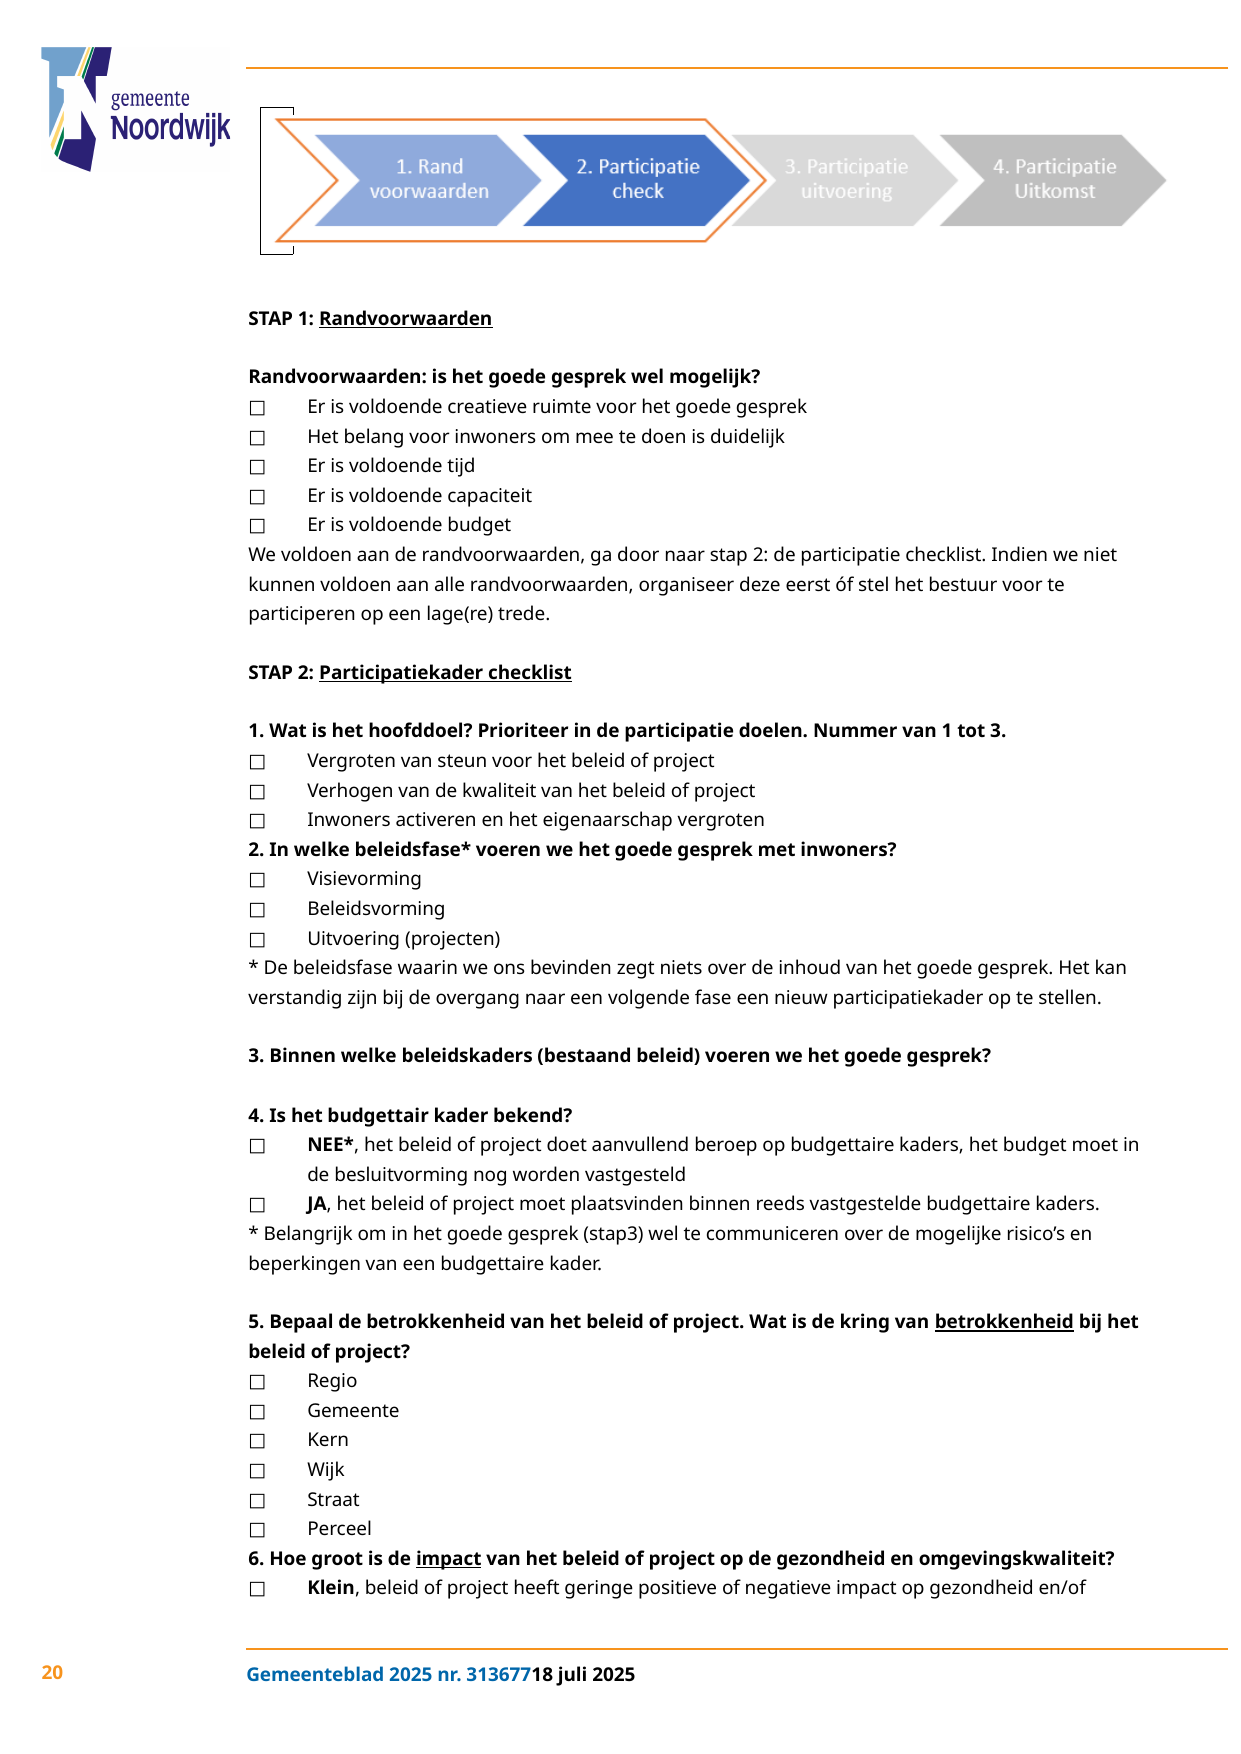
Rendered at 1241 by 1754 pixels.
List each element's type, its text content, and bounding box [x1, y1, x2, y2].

list Visievorming [248, 866, 1152, 891]
list Straat [248, 1486, 1152, 1512]
list Er is voldoende tijd [248, 452, 1152, 478]
text 2. In welke beleidsfase* voeren we het goede gesprek met inwoners? [248, 836, 1152, 862]
table_header We voldoen aan de randvoorwaarden, ga door naar stap 2: de participatie checklist. Indien we niet kunnen voldoen aan alle randvoorwaarden, organiseer deze eerst óf stel het bestuur voor te participeren op een lage(re) trede. [248, 541, 1152, 626]
list JA, het beleid of project moet plaatsvinden binnen reeds vastgestelde budgettaire kaders. [248, 1191, 1152, 1216]
table_header * Belangrijk om in het goede gesprek (stap3) wel te communiceren over de mogelijke risico’s en beperkingen van een budgettaire kader. [248, 1220, 1152, 1276]
list Perceel [248, 1515, 1152, 1541]
text Randvoorwaarden: is het goede gesprek wel mogelijk? [248, 364, 1152, 389]
text 5. Bepaal de betrokkenheid van het beleid of project. Wat is de kring van betrokkenheid bij het beleid of project? [248, 1308, 1152, 1364]
list Regio [248, 1367, 1152, 1393]
text 3. Binnen welke beleidskaders (bestaand beleid) voeren we het goede gesprek? [248, 1043, 1152, 1068]
table_header STAP 2: Participatiekader checklist [248, 659, 1152, 685]
list Uitvoering (projecten) [248, 925, 1152, 951]
text 6. Hoe groot is de impact van het beleid of project op de gezondheid en omgevingskwaliteit? [248, 1545, 1152, 1571]
list Vergroten van steun voor het beleid of project [248, 747, 1152, 773]
list Inwoners activeren en het eigenaarschap vergroten [248, 806, 1152, 832]
list Er is voldoende capaciteit [248, 482, 1152, 508]
list NEE*, het beleid of project doet aanvullend beroep op budgettaire kaders, het budget moet in de besluitvorming nog worden vastgesteld [248, 1131, 1152, 1187]
list Er is voldoende creatieve ruimte voor het goede gesprek [248, 393, 1152, 419]
list Wijk [248, 1456, 1152, 1482]
list Gemeente [248, 1397, 1152, 1423]
table_header * De beleidsfase waarin we ons bevinden zegt niets over de inhoud van het goede gesprek. Het kan verstandig zijn bij de overgang naar een volgende fase een nieuw participatiekader op te stellen. [248, 955, 1152, 1010]
list Kern [248, 1427, 1152, 1452]
list Klein, beleid of project heeft geringe positieve of negatieve impact op gezondheid en/of [248, 1574, 1152, 1600]
picture [41, 47, 231, 172]
picture [268, 115, 1173, 246]
text 4. Is het budgettair kader bekend? [248, 1102, 1152, 1127]
list Het belang voor inwoners om mee te doen is duidelijk [248, 423, 1152, 449]
list Beleidsvorming [248, 895, 1152, 921]
text 1. Wat is het hoofddoel? Prioriteer in de participatie doelen. Nummer van 1 tot 3. [248, 718, 1152, 743]
list Verhogen van de kwaliteit van het beleid of project [248, 777, 1152, 803]
list Er is voldoende budget [248, 512, 1152, 537]
table_header STAP 1: Randvoorwaarden [248, 305, 1152, 331]
